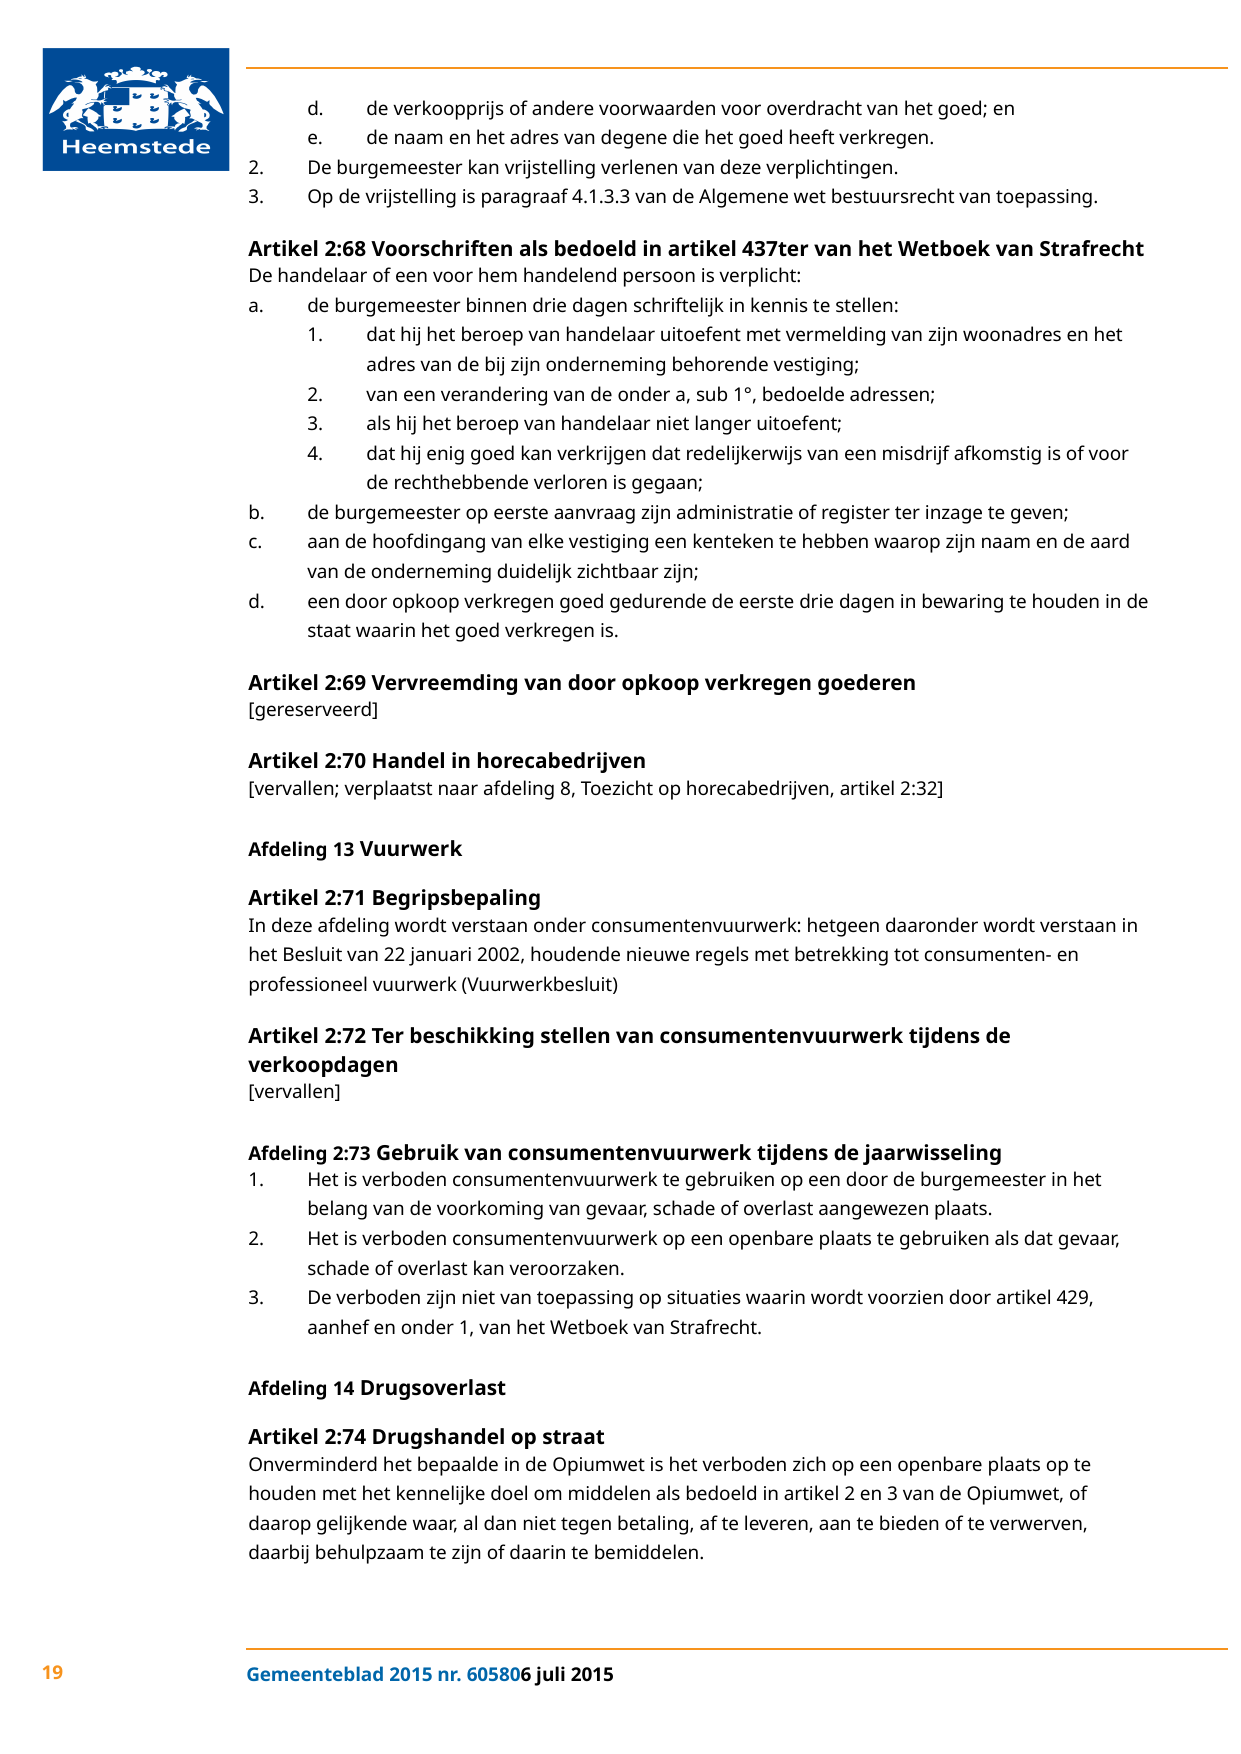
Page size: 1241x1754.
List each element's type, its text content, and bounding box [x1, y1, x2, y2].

text Artikel 2:71 Begripsbepaling [248, 883, 1152, 912]
text Artikel 2:68 Voorschriften als bedoeld in artikel 437ter van het Wetboek van Strafrecht [248, 234, 1152, 262]
text Artikel 2:74 Drugshandel op straat [248, 1422, 1152, 1451]
list als hij het beroep van handelaar niet langer uitoefent; [307, 410, 1152, 436]
list de burgemeester op eerste aanvraag zijn administratie of register ter inzage te geven; [248, 499, 1152, 525]
text De handelaar of een voor hem handelend persoon is verplicht: [248, 262, 1152, 288]
list de naam en het adres van degene die het goed heeft verkregen. [307, 124, 1152, 150]
text [vervallen; verplaatst naar afdeling 8, Toezicht op horecabedrijven, artikel 2:32] [248, 775, 1152, 801]
text Afdeling 14 Drugsoverlast [248, 1373, 1152, 1402]
list Het is verboden consumentenvuurwerk op een openbare plaats te gebruiken als dat gevaar, schade of overlast kan veroorzaken. [248, 1225, 1152, 1281]
text In deze afdeling wordt verstaan onder consumentenvuurwerk: hetgeen daaronder wordt verstaan in het Besluit van 22 januari 2002, houdende nieuwe regels met betrekking tot consumenten- en professioneel vuurwerk (Vuurwerkbesluit) [248, 912, 1152, 997]
list De verboden zijn niet van toepassing op situaties waarin wordt voorzien door artikel 429, aanhef en onder 1, van het Wetboek van Strafrecht. [248, 1284, 1152, 1340]
text [gereserveerd] [248, 696, 1152, 722]
text Afdeling 2:73 Gebruik van consumentenvuurwerk tijdens de jaarwisseling [248, 1138, 1152, 1166]
list van een verandering van de onder a, sub 1°, bedoelde adressen; [307, 381, 1152, 406]
list de verkoopprijs of andere voorwaarden voor overdracht van het goed; en [307, 95, 1152, 121]
text Artikel 2:69 Vervreemding van door opkoop verkregen goederen [248, 668, 1152, 696]
list dat hij enig goed kan verkrijgen dat redelijkerwijs van een misdrijf afkomstig is of voor de rechthebbende verloren is gegaan; [307, 440, 1152, 495]
list Op de vrijstelling is paragraaf 4.1.3.3 van de Algemene wet bestuursrecht van toepassing. [248, 183, 1152, 209]
picture [41, 47, 231, 172]
list De burgemeester kan vrijstelling verlenen van deze verplichtingen. [248, 154, 1152, 180]
text [vervallen] [248, 1078, 1152, 1104]
list aan de hoofdingang van elke vestiging een kenteken te hebben waarop zijn naam en de aard van de onderneming duidelijk zichtbaar zijn; [248, 529, 1152, 584]
list Het is verboden consumentenvuurwerk te gebruiken op een door de burgemeester in het belang van de voorkoming van gevaar, schade of overlast aangewezen plaats. [248, 1166, 1152, 1221]
text Artikel 2:70 Handel in horecabedrijven [248, 747, 1152, 775]
list dat hij het beroep van handelaar uitoefent met vermelding van zijn woonadres en het adres van de bij zijn onderneming behorende vestiging; [307, 322, 1152, 377]
text Artikel 2:72 Ter beschikking stellen van consumentenvuurwerk tijdens de verkoopdagen [248, 1022, 1152, 1078]
text Afdeling 13 Vuurwerk [248, 834, 1152, 863]
list een door opkoop verkregen goed gedurende de eerste drie dagen in bewaring te houden in de staat waarin het goed verkregen is. [248, 588, 1152, 643]
list de burgemeester binnen drie dagen schriftelijk in kennis te stellen: [248, 292, 1152, 318]
text Onverminderd het bepaalde in de Opiumwet is het verboden zich op een openbare plaats op te houden met het kennelijke doel om middelen als bedoeld in artikel 2 en 3 van de Opiumwet, of daarop gelijkende waar, al dan niet tegen betaling, af te leveren, aan te bieden of te verwerven, daarbij behulpzaam te zijn of daarin te bemiddelen. [248, 1451, 1152, 1565]
